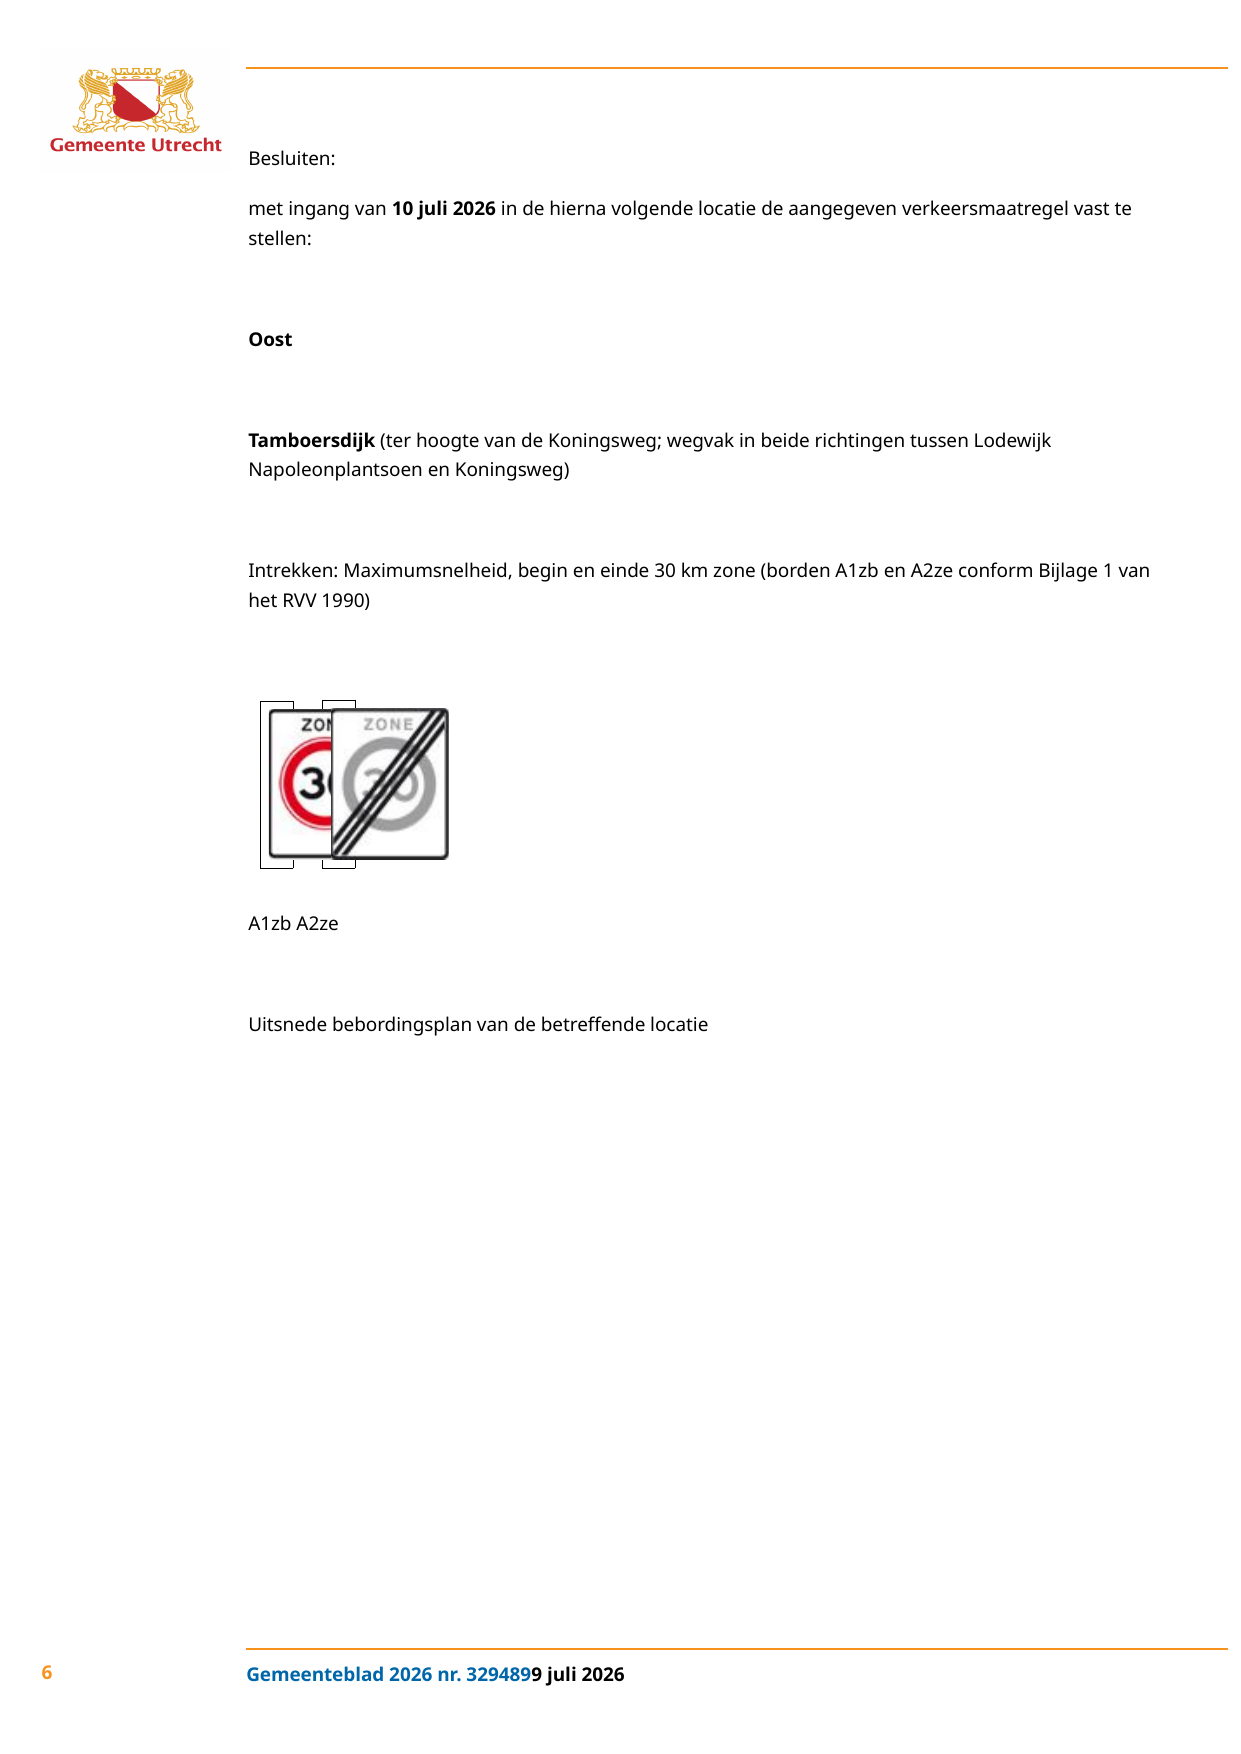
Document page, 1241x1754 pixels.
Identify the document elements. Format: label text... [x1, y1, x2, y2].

text Tamboersdijk (ter hoogte van de Koningsweg; wegvak in beide richtingen tussen Lodewijk Napoleonplantsoen en Koningsweg) [248, 427, 1152, 482]
text A1zb A2ze [248, 910, 1152, 936]
text Uitsnede bebordingsplan van de betreffende locatie [248, 1011, 1152, 1037]
text Besluiten: [248, 145, 1152, 171]
text Intrekken: Maximumsnelheid, begin en einde 30 km zone (borden A1zb en A2ze conform Bijlage 1 van het RVV 1990) [248, 557, 1152, 613]
text met ingang van 10 juli 2026 in de hierna volgende locatie de aangegeven verkeersmaatregel vast te stellen: [248, 196, 1152, 251]
text Oost [248, 326, 1152, 352]
picture [41, 47, 231, 172]
picture [268, 708, 449, 860]
